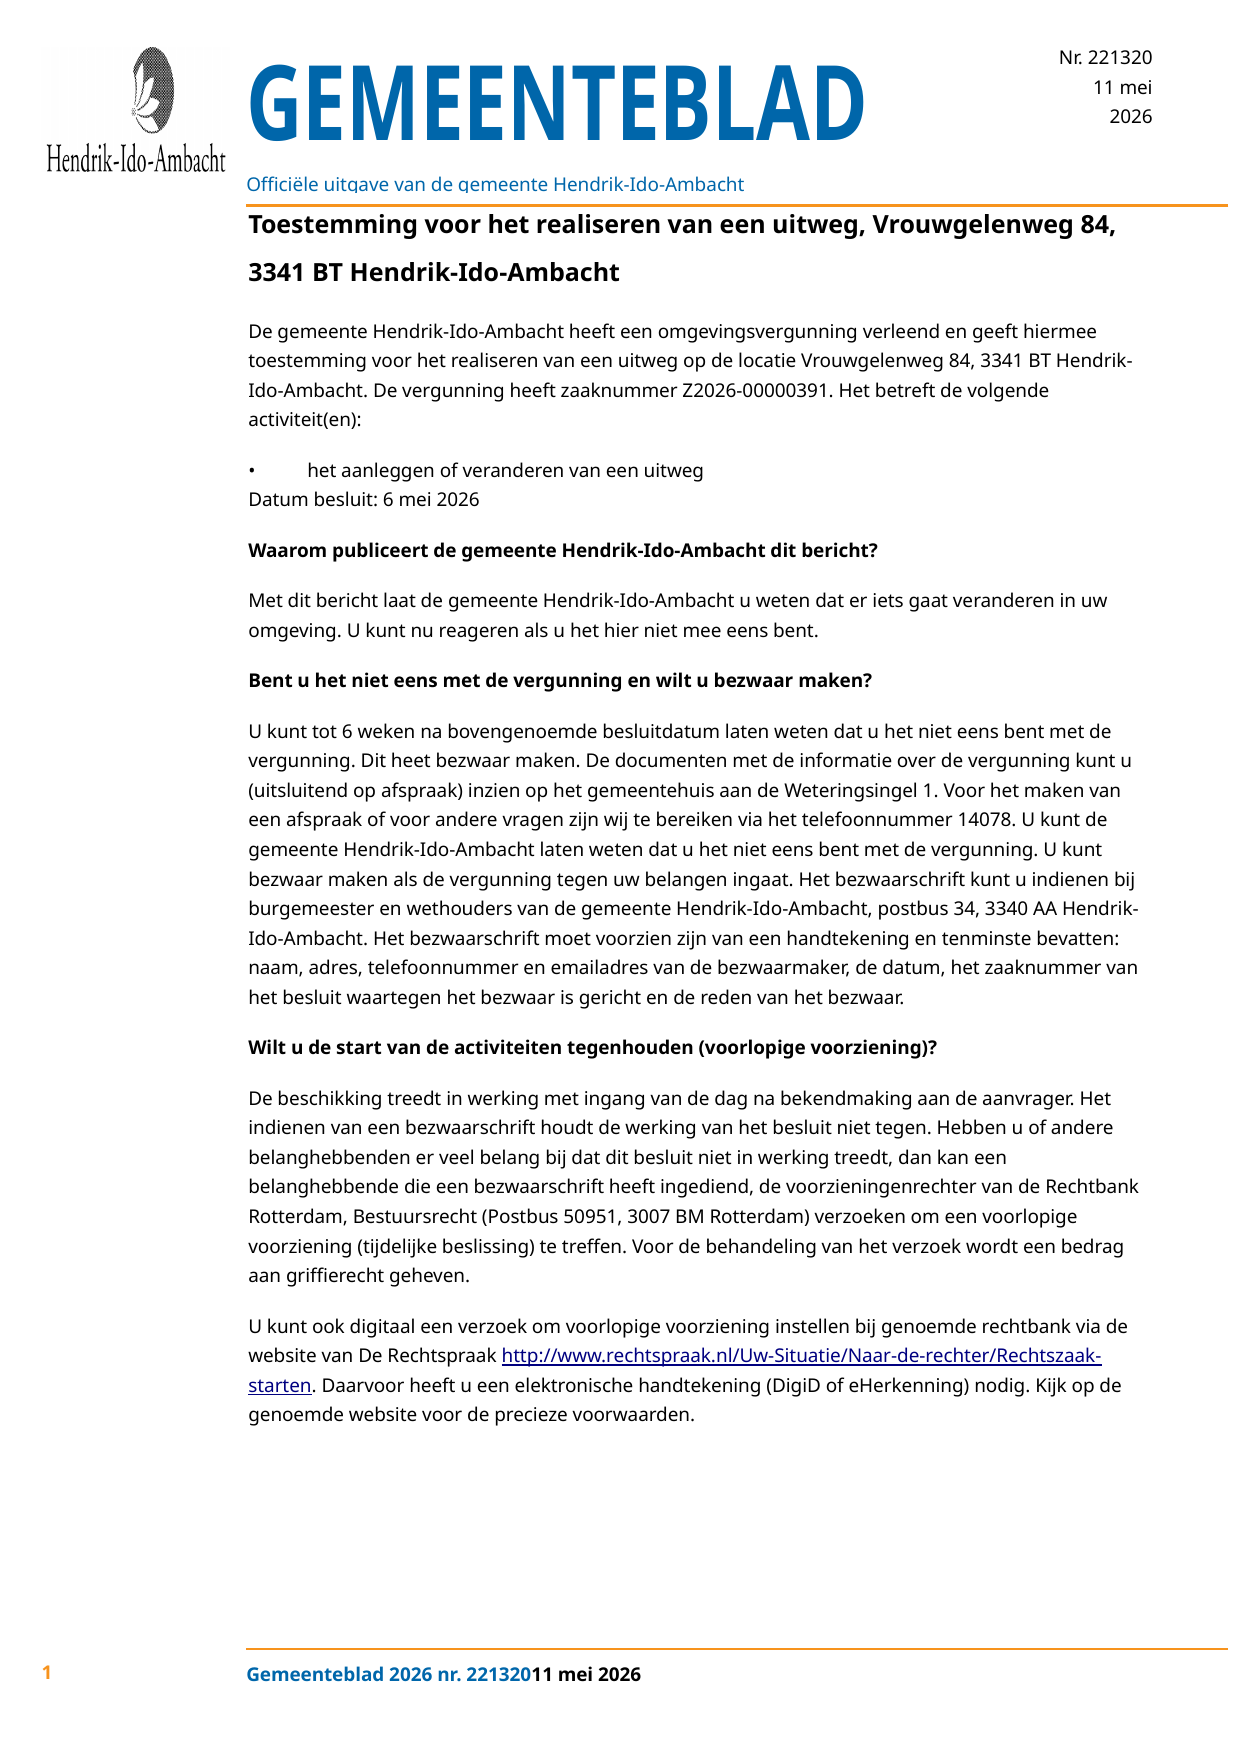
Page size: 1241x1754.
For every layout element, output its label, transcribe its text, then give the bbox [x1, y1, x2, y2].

text Waarom publiceert de gemeente Hendrik-Ido-Ambacht dit bericht? [248, 537, 1152, 563]
text Bent u het niet eens met de vergunning en wilt u bezwaar maken? [248, 667, 1152, 693]
text Wilt u de start van de activiteiten tegenhouden (voorlopige voorziening)? [248, 1034, 1152, 1060]
text U kunt ook digitaal een verzoek om voorlopige voorziening instellen bij genoemde rechtbank via de website van De Rechtspraak http://www.rechtspraak.nl/Uw-Situatie/Naar-de-rechter/Rechtszaak-starten. Daarvoor heeft u een elektronische handtekening (DigiD of eHerkenning) nodig. Kijk op de genoemde website voor de precieze voorwaarden. [248, 1313, 1152, 1427]
text Datum besluit: 6 mei 2026 [248, 487, 1152, 512]
picture [41, 47, 231, 172]
text U kunt tot 6 weken na bovengenoemde besluitdatum laten weten dat u het niet eens bent met de vergunning. Dit heet bezwaar maken. De documenten met de informatie over de vergunning kunt u (uitsluitend op afspraak) inzien op het gemeentehuis aan de Weteringsingel 1. Voor het maken van een afspraak of voor andere vragen zijn wij te bereiken via het telefoonnummer 14078. U kunt de gemeente Hendrik-Ido-Ambacht laten weten dat u het niet eens bent met de vergunning. U kunt bezwaar maken als de vergunning tegen uw belangen ingaat. Het bezwaarschrift kunt u indienen bij burgemeester en wethouders van de gemeente Hendrik-Ido-Ambacht, postbus 34, 3340 AA Hendrik-Ido-Ambacht. Het bezwaarschrift moet voorzien zijn van een handtekening en tenminste bevatten: naam, adres, telefoonnummer en emailadres van de bezwaarmaker, de datum, het zaaknummer van het besluit waartegen het bezwaar is gericht en de reden van het bezwaar. [248, 718, 1152, 1010]
text Met dit bericht laat de gemeente Hendrik-Ido-Ambacht u weten dat er iets gaat veranderen in uw omgeving. U kunt nu reageren als u het hier niet mee eens bent. [248, 587, 1152, 643]
text De gemeente Hendrik-Ido-Ambacht heeft een omgevingsvergunning verleend en geeft hiermee toestemming voor het realiseren van een uitweg op de locatie Vrouwgelenweg 84, 3341 BT Hendrik-Ido-Ambacht. De vergunning heeft zaaknummer Z2026-00000391. Het betreft de volgende activiteit(en): [248, 318, 1152, 432]
text Toestemming voor het realiseren van een uitweg, Vrouwgelenweg 84, 3341 BT Hendrik-Ido-Ambacht [248, 207, 1152, 288]
text De beschikking treedt in werking met ingang van de dag na bekendmaking aan de aanvrager. Het indienen van een bezwaarschrift houdt de werking van het besluit niet tegen. Hebben u of andere belanghebbenden er veel belang bij dat dit besluit niet in werking treedt, dan kan een belanghebbende die een bezwaarschrift heeft ingediend, de voorzieningenrechter van de Rechtbank Rotterdam, Bestuursrecht (Postbus 50951, 3007 BM Rotterdam) verzoeken om een voorlopige voorziening (tijdelijke beslissing) te treffen. Voor de behandeling van het verzoek wordt een bedrag aan griffierecht geheven. [248, 1085, 1152, 1288]
list het aanleggen of veranderen van een uitweg [248, 457, 1152, 483]
